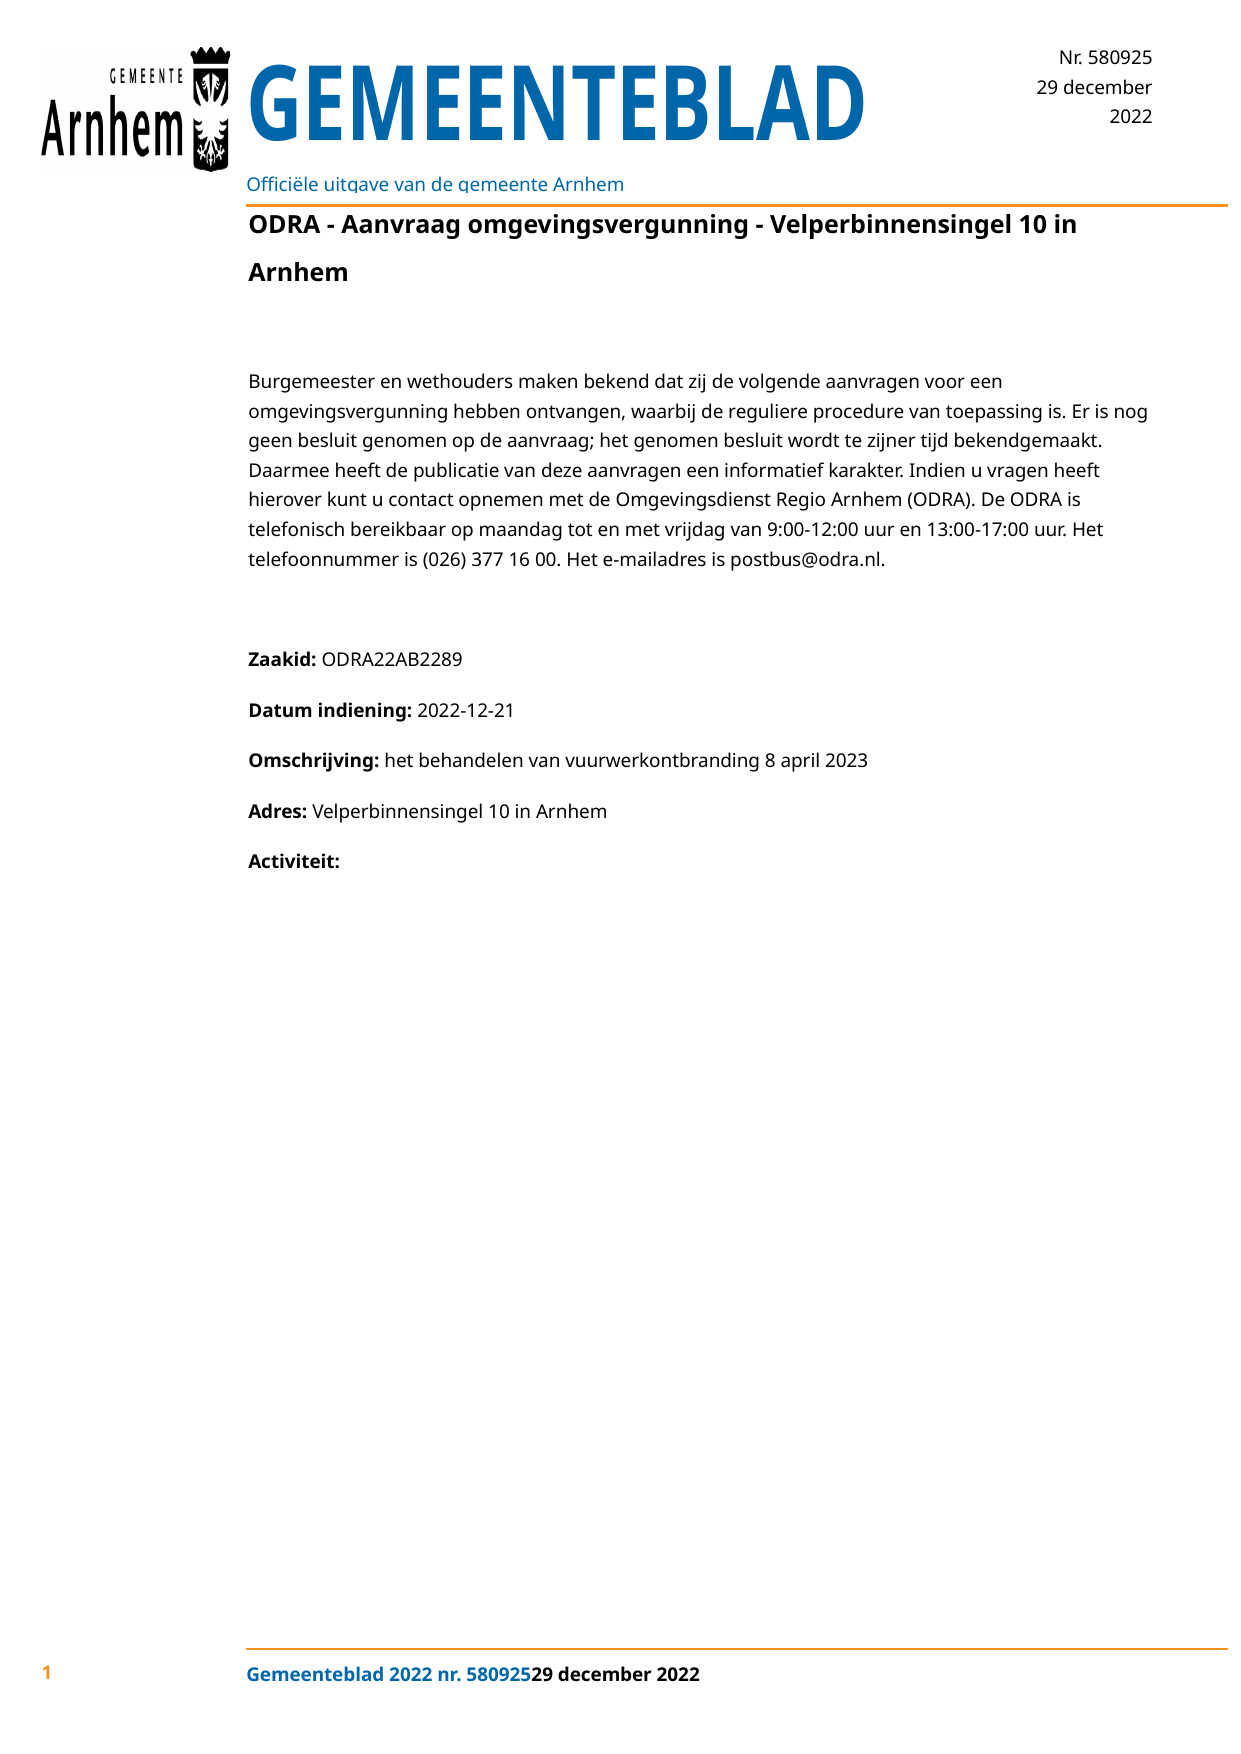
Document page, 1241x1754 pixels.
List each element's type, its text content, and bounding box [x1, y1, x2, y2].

text ODRA - Aanvraag omgevingsvergunning - Velperbinnensingel 10 in Arnhem [248, 207, 1152, 288]
text Zaakid: ODRA22AB2289 [248, 647, 1152, 672]
picture [41, 47, 231, 172]
text Adres: Velperbinnensingel 10 in Arnhem [248, 798, 1152, 824]
text Activiteit: [248, 848, 1152, 874]
text Omschrijving: het behandelen van vuurwerkontbranding 8 april 2023 [248, 747, 1152, 773]
text Burgemeester en wethouders maken bekend dat zij de volgende aanvragen voor een omgevingsvergunning hebben ontvangen, waarbij de reguliere procedure van toepassing is. Er is nog geen besluit genomen op de aanvraag; het genomen besluit wordt te zijner tijd bekendgemaakt. Daarmee heeft de publicatie van deze aanvragen een informatief karakter. Indien u vragen heeft hierover kunt u contact opnemen met de Omgevingsdienst Regio Arnhem (ODRA). De ODRA is telefonisch bereikbaar op maandag tot en met vrijdag van 9:00-12:00 uur en 13:00-17:00 uur. Het telefoonnummer is (026) 377 16 00. Het e-mailadres is postbus@odra.nl. [248, 368, 1152, 572]
text Datum indiening: 2022-12-21 [248, 697, 1152, 723]
